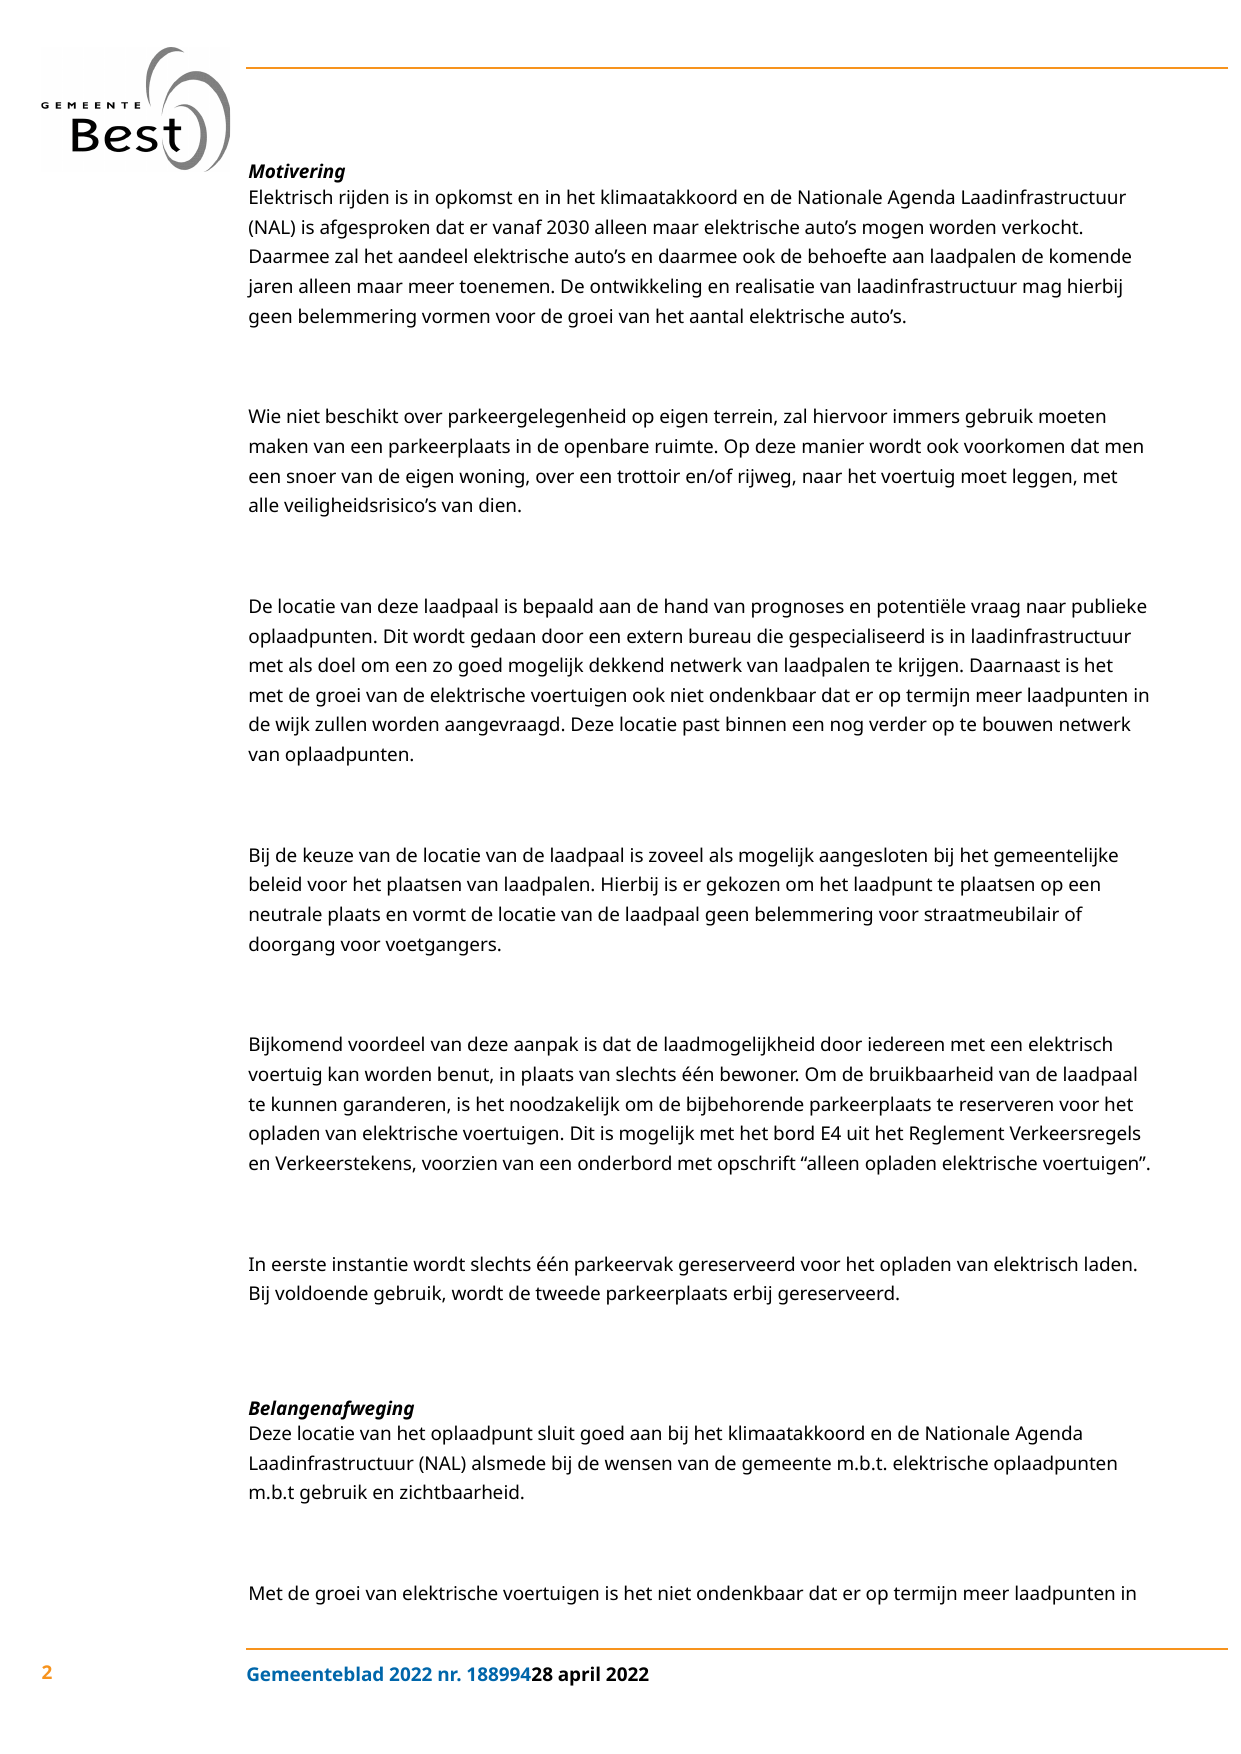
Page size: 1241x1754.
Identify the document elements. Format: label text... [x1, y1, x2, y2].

picture [41, 47, 231, 172]
text Motivering [248, 159, 1152, 184]
text Met de groei van elektrische voertuigen is het niet ondenkbaar dat er op termijn meer laadpunten in [248, 1580, 1152, 1606]
text In eerste instantie wordt slechts één parkeervak gereserveerd voor het opladen van elektrisch laden. Bij voldoende gebruik, wordt de tweede parkeerplaats erbij gereserveerd. [248, 1251, 1152, 1306]
text Elektrisch rijden is in opkomst en in het klimaatakkoord en de Nationale Agenda Laadinfrastructuur (NAL) is afgesproken dat er vanaf 2030 alleen maar elektrische auto’s mogen worden verkocht. Daarmee zal het aandeel elektrische auto’s en daarmee ook de behoefte aan laadpalen de komende jaren alleen maar meer toenemen. De ontwikkeling en realisatie van laadinfrastructuur mag hierbij geen belemmering vormen voor de groei van het aantal elektrische auto’s. [248, 184, 1152, 328]
text Bij de keuze van de locatie van de laadpaal is zoveel als mogelijk aangesloten bij het gemeentelijke beleid voor het plaatsen van laadpalen. Hierbij is er gekozen om het laadpunt te plaatsen op een neutrale plaats en vormt de locatie van de laadpaal geen belemmering voor straatmeubilair of doorgang voor voetgangers. [248, 842, 1152, 956]
text Belangenafweging [248, 1395, 1152, 1420]
text Bijkomend voordeel van deze aanpak is dat de laadmogelijkheid door iedereen met een elektrisch voertuig kan worden benut, in plaats van slechts één bewoner. Om de bruikbaarheid van de laadpaal te kunnen garanderen, is het noodzakelijk om de bijbehorende parkeerplaats te reserveren voor het opladen van elektrische voertuigen. Dit is mogelijk met het bord E4 uit het Reglement Verkeersregels en Verkeerstekens, voorzien van een onderbord met opschrift “alleen opladen elektrische voertuigen”. [248, 1032, 1152, 1176]
text Wie niet beschikt over parkeergelegenheid op eigen terrein, zal hiervoor immers gebruik moeten maken van een parkeerplaats in de openbare ruimte. Op deze manier wordt ook voorkomen dat men een snoer van de eigen woning, over een trottoir en/of rijweg, naar het voertuig moet leggen, met alle veiligheidsrisico’s van dien. [248, 404, 1152, 518]
text De locatie van deze laadpaal is bepaald aan de hand van prognoses en potentiële vraag naar publieke oplaadpunten. Dit wordt gedaan door een extern bureau die gespecialiseerd is in laadinfrastructuur met als doel om een zo goed mogelijk dekkend netwerk van laadpalen te krijgen. Daarnaast is het met de groei van de elektrische voertuigen ook niet ondenkbaar dat er op termijn meer laadpunten in de wijk zullen worden aangevraagd. Deze locatie past binnen een nog verder op te bouwen netwerk van oplaadpunten. [248, 593, 1152, 767]
text Deze locatie van het oplaadpunt sluit goed aan bij het klimaatakkoord en de Nationale Agenda Laadinfrastructuur (NAL) alsmede bij de wensen van de gemeente m.b.t. elektrische oplaadpunten m.b.t gebruik en zichtbaarheid. [248, 1420, 1152, 1505]
